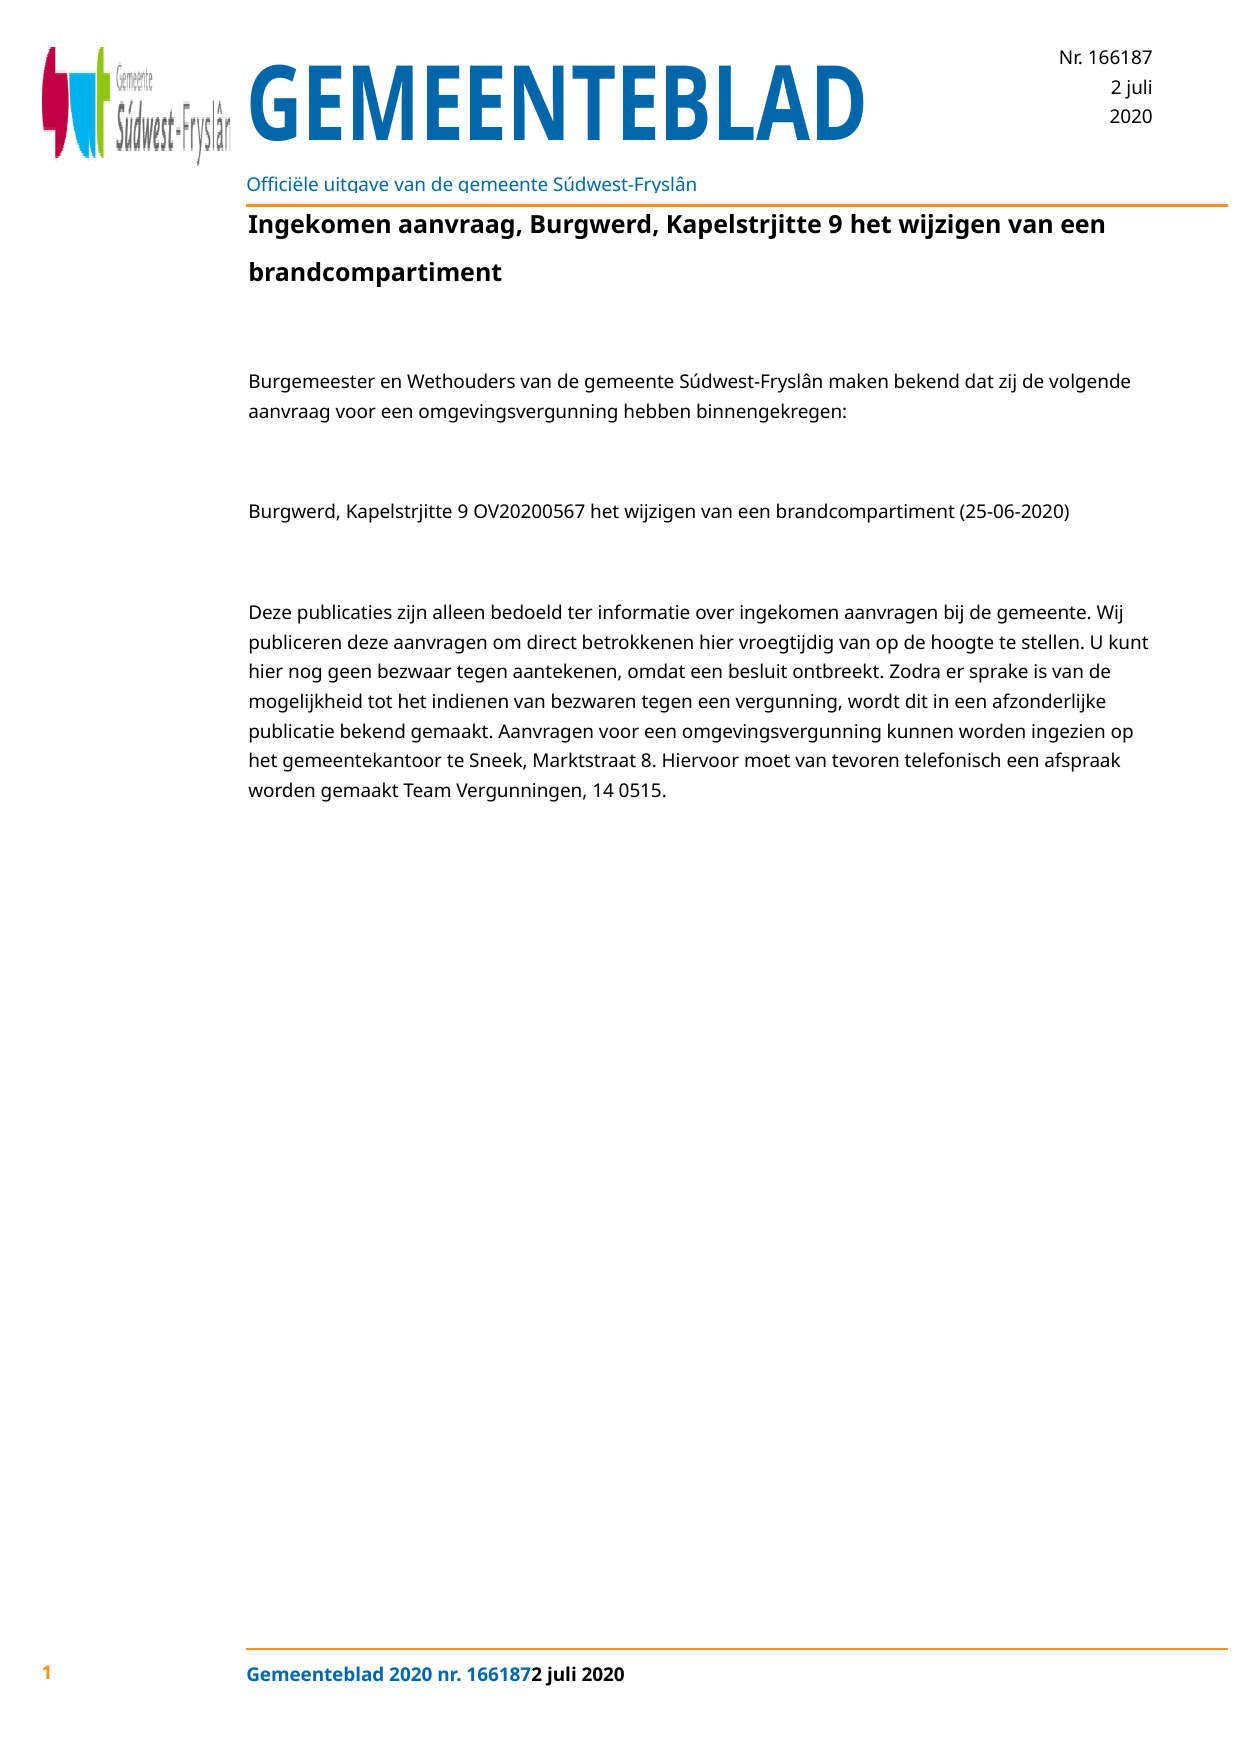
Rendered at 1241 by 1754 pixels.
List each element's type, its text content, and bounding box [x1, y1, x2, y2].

text Burgemeester en Wethouders van de gemeente Súdwest-Fryslân maken bekend dat zij de volgende aanvraag voor een omgevingsvergunning hebben binnengekregen: [248, 368, 1152, 424]
text Burgwerd, Kapelstrjitte 9 OV20200567 het wijzigen van een brandcompartiment (25-06-2020) [248, 499, 1152, 524]
text Deze publicaties zijn alleen bedoeld ter informatie over ingekomen aanvragen bij de gemeente. Wij publiceren deze aanvragen om direct betrokkenen hier vroegtijdig van op de hoogte te stellen. U kunt hier nog geen bezwaar tegen aantekenen, omdat een besluit ontbreekt. Zodra er sprake is van de mogelijkheid tot het indienen van bezwaren tegen een vergunning, wordt dit in een afzonderlijke publicatie bekend gemaakt. Aanvragen voor een omgevingsvergunning kunnen worden ingezien op het gemeentekantoor te Sneek, Marktstraat 8. Hiervoor moet van tevoren telefonisch een afspraak worden gemaakt Team Vergunningen, 14 0515. [248, 599, 1152, 803]
picture [41, 47, 231, 172]
text Ingekomen aanvraag, Burgwerd, Kapelstrjitte 9 het wijzigen van een brandcompartiment [248, 207, 1152, 288]
